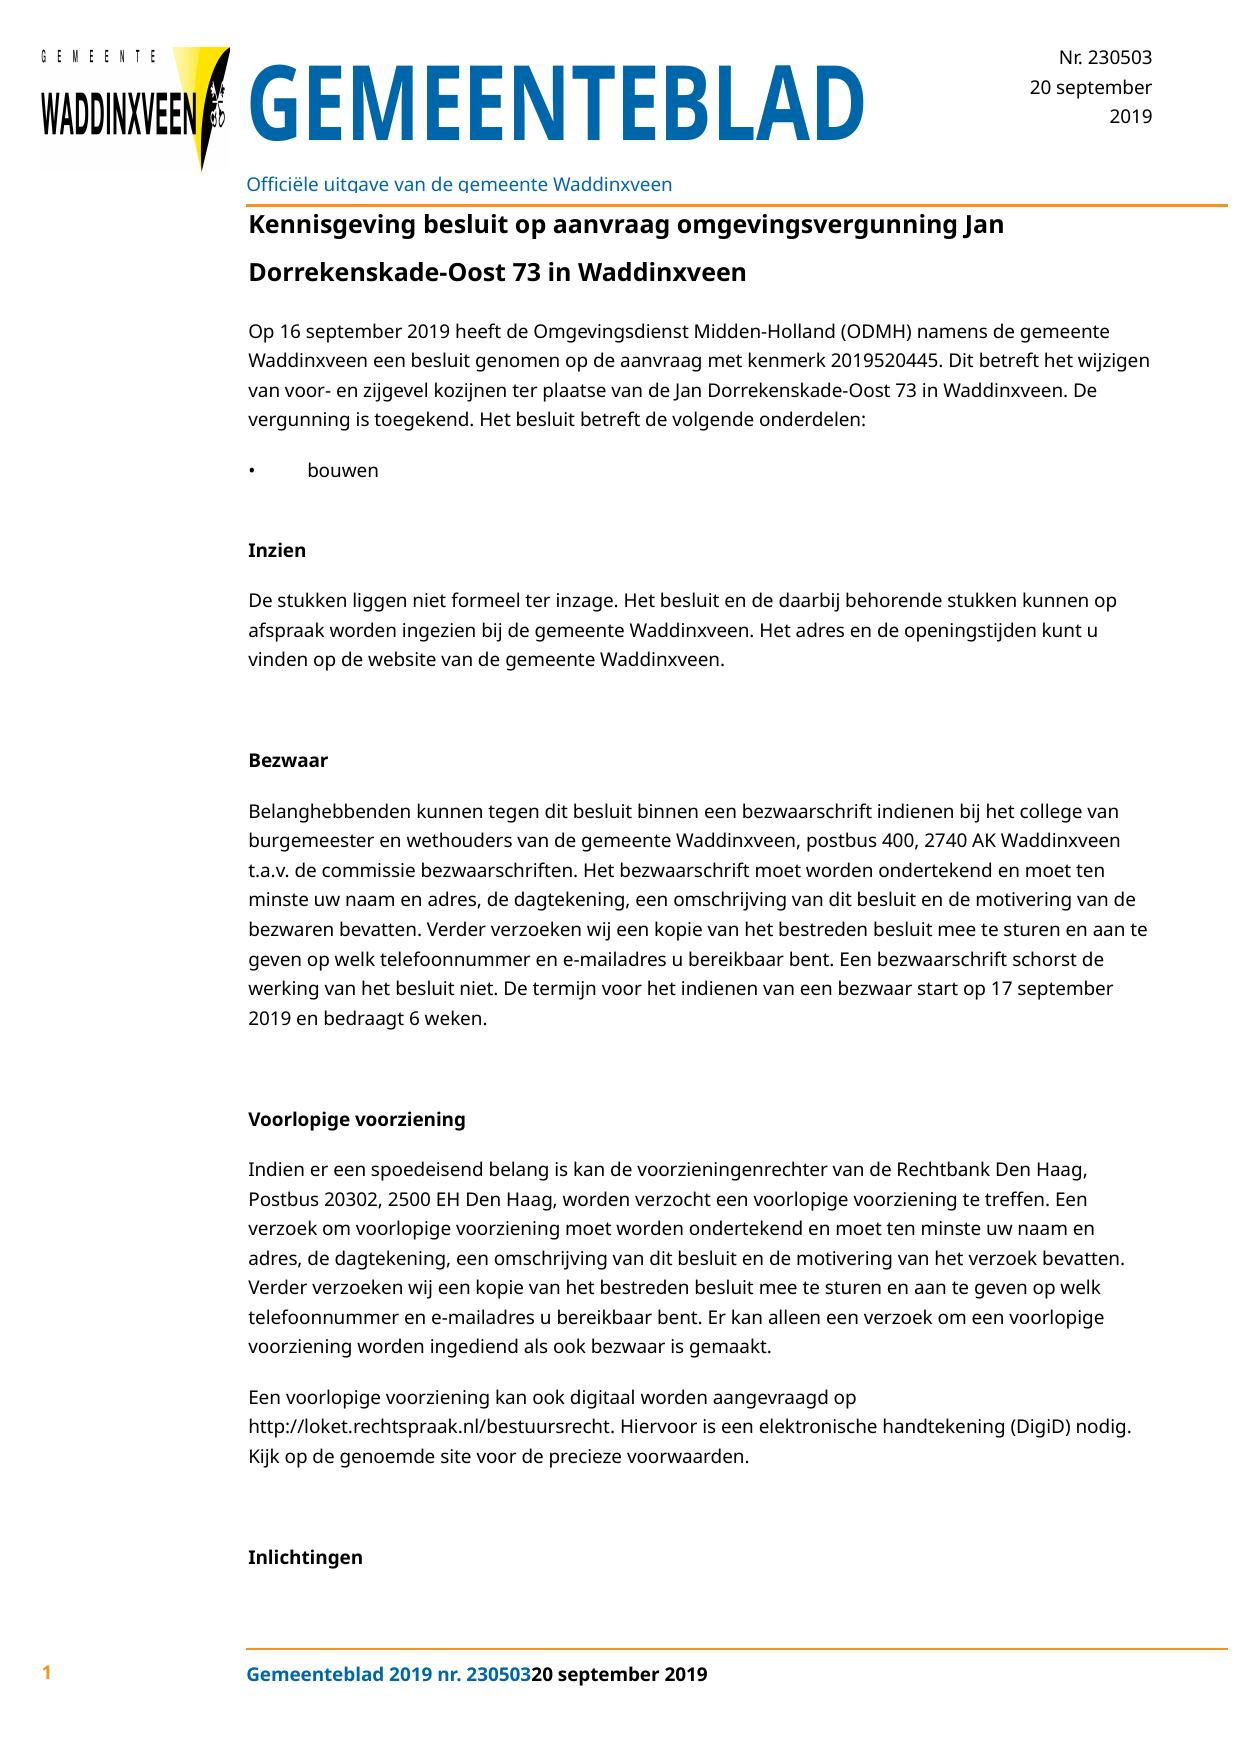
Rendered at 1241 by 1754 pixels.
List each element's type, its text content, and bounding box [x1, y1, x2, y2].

list bouwen [248, 457, 1152, 483]
text Een voorlopige voorziening kan ook digitaal worden aangevraagd op http://loket.rechtspraak.nl/bestuursrecht. Hiervoor is een elektronische handtekening (DigiD) nodig. Kijk op de genoemde site voor de precieze voorwaarden. [248, 1384, 1152, 1469]
text Inlichtingen [248, 1544, 1152, 1570]
text De stukken liggen niet formeel ter inzage. Het besluit en de daarbij behorende stukken kunnen op afspraak worden ingezien bij de gemeente Waddinxveen. Het adres en de openingstijden kunt u vinden op de website van de gemeente Waddinxveen. [248, 587, 1152, 672]
text Indien er een spoedeisend belang is kan de voorzieningenrechter van de Rechtbank Den Haag, Postbus 20302, 2500 EH Den Haag, worden verzocht een voorlopige voorziening te treffen. Een verzoek om voorlopige voorziening moet worden ondertekend en moet ten minste uw naam en adres, de dagtekening, een omschrijving van dit besluit en de motivering van het verzoek bevatten. Verder verzoeken wij een kopie van het bestreden besluit mee te sturen en aan te geven op welk telefoonnummer en e-mailadres u bereikbaar bent. Er kan alleen een verzoek om een voorlopige voorziening worden ingediend als ook bezwaar is gemaakt. [248, 1156, 1152, 1359]
text Op 16 september 2019 heeft de Omgevingsdienst Midden-Holland (ODMH) namens de gemeente Waddinxveen een besluit genomen op de aanvraag met kenmerk 2019520445. Dit betreft het wijzigen van voor- en zijgevel kozijnen ter plaatse van de Jan Dorrekenskade-Oost 73 in Waddinxveen. De vergunning is toegekend. Het besluit betreft de volgende onderdelen: [248, 318, 1152, 432]
text Voorlopige voorziening [248, 1106, 1152, 1132]
text Belanghebbenden kunnen tegen dit besluit binnen een bezwaarschrift indienen bij het college van burgemeester en wethouders van de gemeente Waddinxveen, postbus 400, 2740 AK Waddinxveen t.a.v. de commissie bezwaarschriften. Het bezwaarschrift moet worden ondertekend en moet ten minste uw naam en adres, de dagtekening, een omschrijving van dit besluit en de motivering van de bezwaren bevatten. Verder verzoeken wij een kopie van het bestreden besluit mee te sturen en aan te geven op welk telefoonnummer en e-mailadres u bereikbaar bent. Een bezwaarschrift schorst de werking van het besluit niet. De termijn voor het indienen van een bezwaar start op 17 september 2019 en bedraagt 6 weken. [248, 798, 1152, 1031]
text Kennisgeving besluit op aanvraag omgevingsvergunning Jan Dorrekenskade-Oost 73 in Waddinxveen [248, 207, 1152, 288]
text Bezwaar [248, 747, 1152, 773]
text Inzien [248, 537, 1152, 563]
picture [41, 47, 231, 172]
